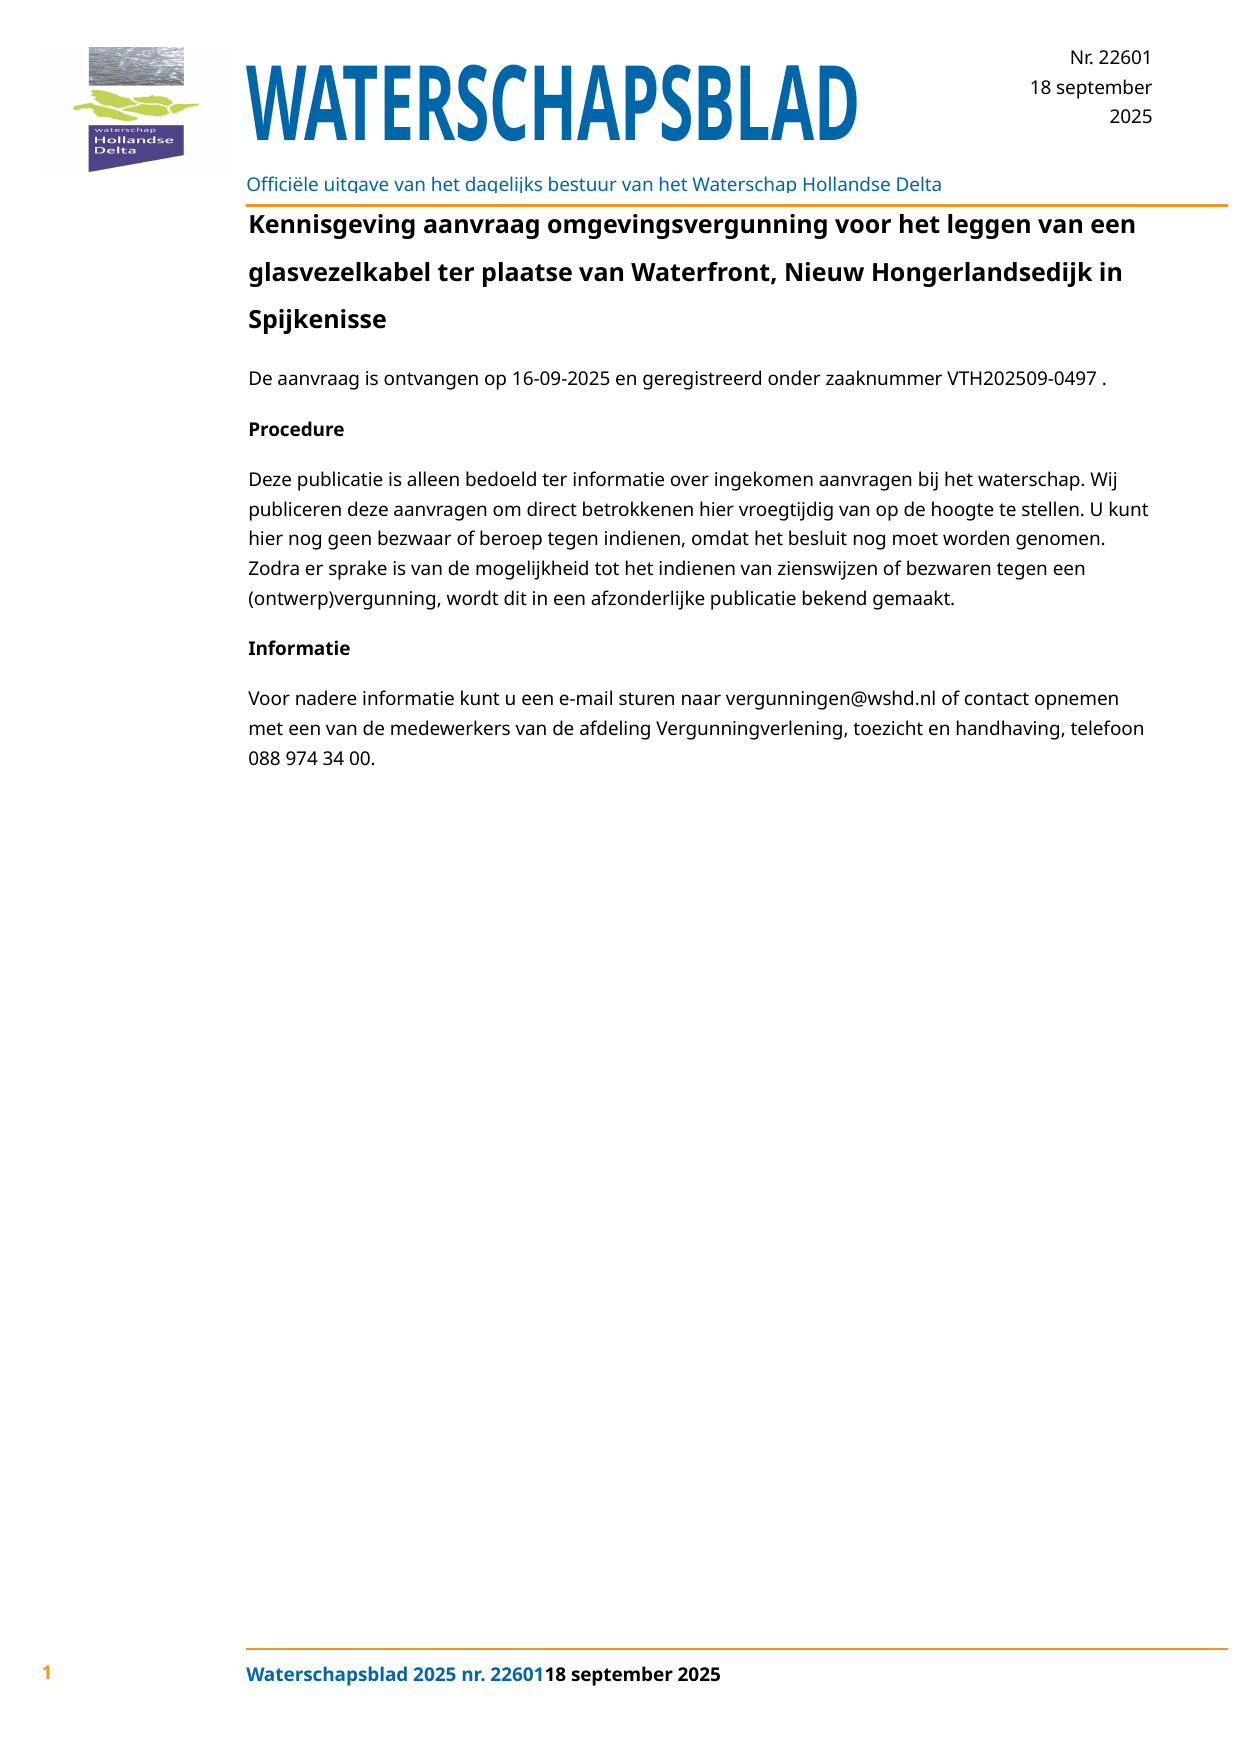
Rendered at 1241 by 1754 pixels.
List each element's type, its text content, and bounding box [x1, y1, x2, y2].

text Deze publicatie is alleen bedoeld ter informatie over ingekomen aanvragen bij het waterschap. Wij publiceren deze aanvragen om direct betrokkenen hier vroegtijdig van op de hoogte te stellen. U kunt hier nog geen bezwaar of beroep tegen indienen, omdat het besluit nog moet worden genomen. Zodra er sprake is van de mogelijkheid tot het indienen van zienswijzen of bezwaren tegen een (ontwerp)vergunning, wordt dit in een afzonderlijke publicatie bekend gemaakt. [248, 466, 1152, 610]
text Voor nadere informatie kunt u een e-mail sturen naar vergunningen@wshd.nl of contact opnemen met een van de medewerkers van de afdeling Vergunningverlening, toezicht en handhaving, telefoon 088 974 34 00. [248, 686, 1152, 770]
picture [41, 47, 231, 172]
text Procedure [248, 416, 1152, 442]
text Informatie [248, 635, 1152, 661]
text Kennisgeving aanvraag omgevingsvergunning voor het leggen van een glasvezelkabel ter plaatse van Waterfront, Nieuw Hongerlandsedijk in Spijkenisse [248, 207, 1152, 336]
text De aanvraag is ontvangen op 16-09-2025 en geregistreerd onder zaaknummer VTH202509-0497 . [248, 366, 1152, 391]
